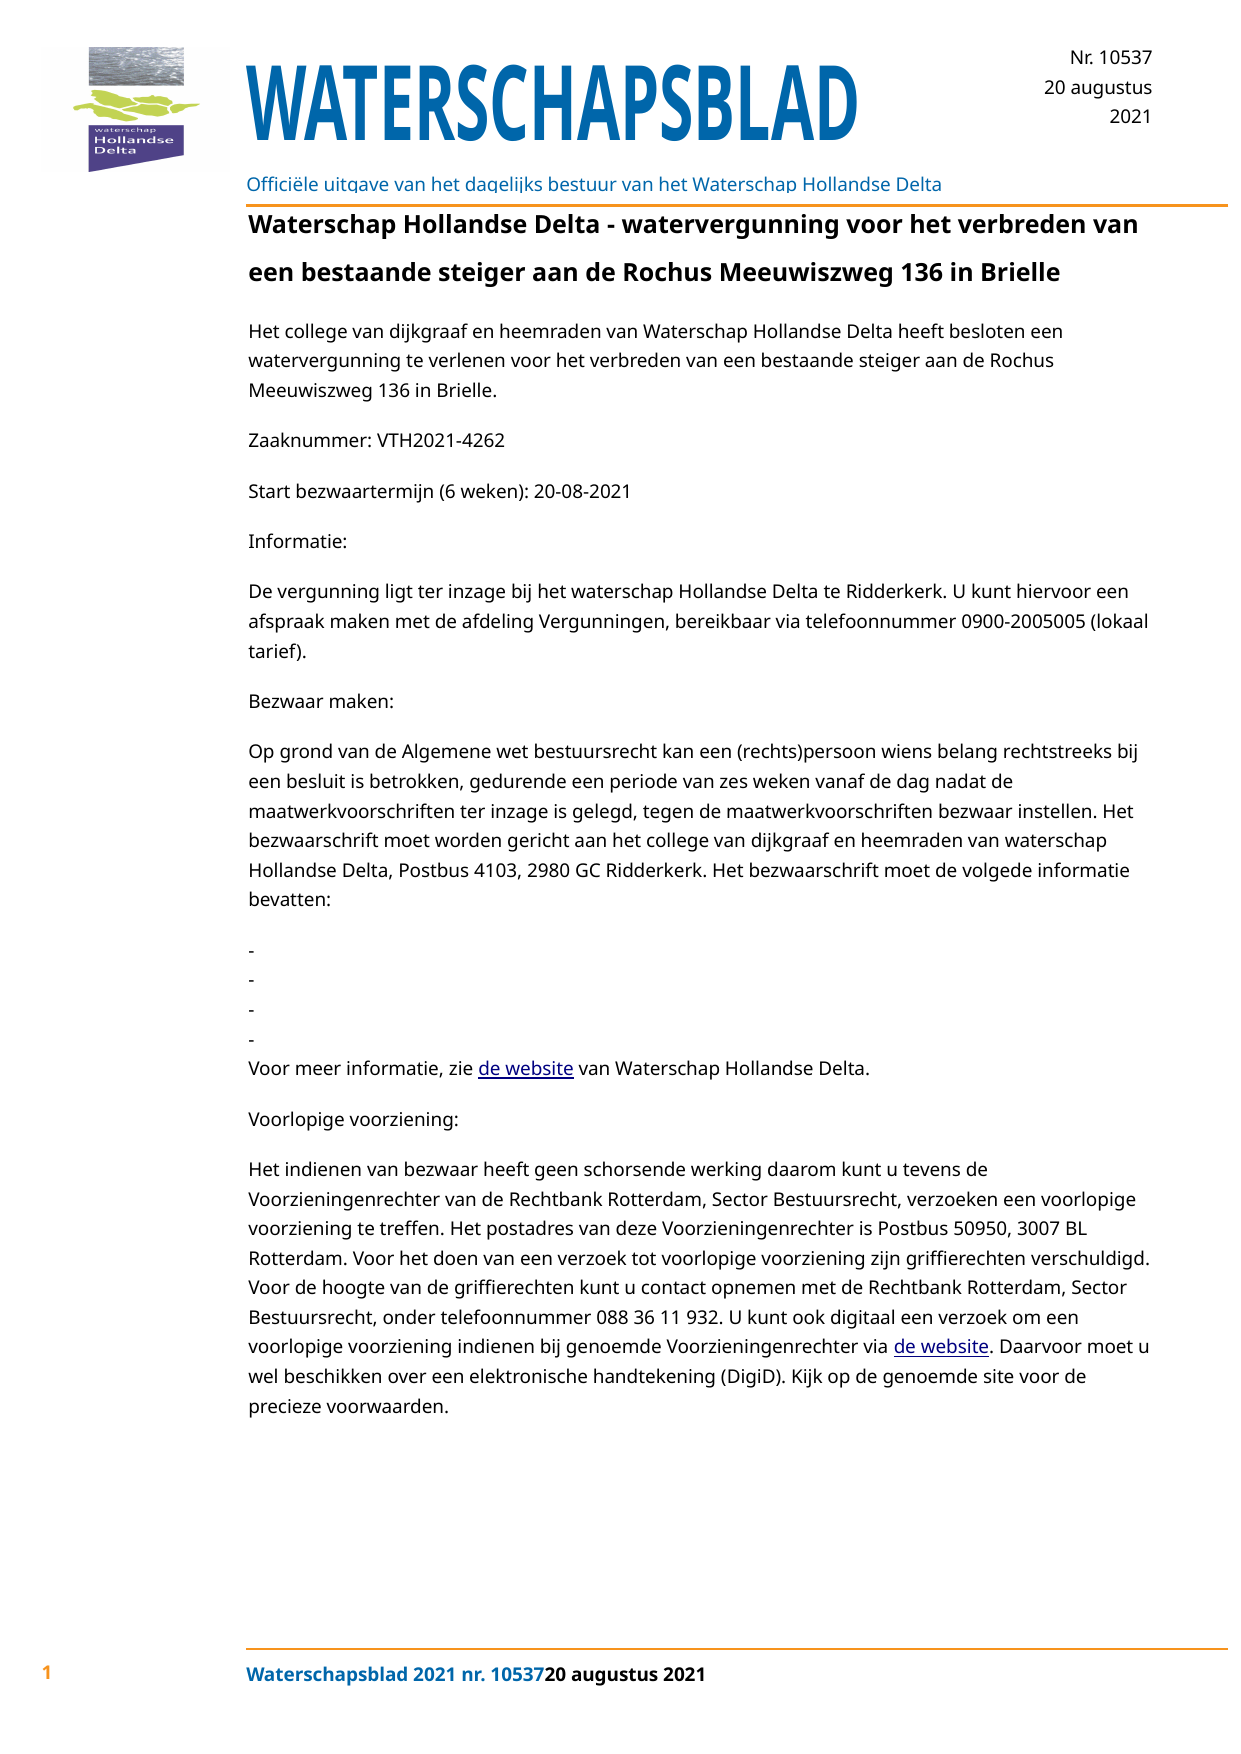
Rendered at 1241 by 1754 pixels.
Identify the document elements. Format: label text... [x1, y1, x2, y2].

text Bezwaar maken: [248, 688, 1152, 714]
text Start bezwaartermijn (6 weken): 20-08-2021 [248, 478, 1152, 504]
picture [41, 47, 231, 172]
text Informatie: [248, 528, 1152, 554]
text Het indienen van bezwaar heeft geen schorsende werking daarom kunt u tevens de Voorzieningenrechter van de Rechtbank Rotterdam, Sector Bestuursrecht, verzoeken een voorlopige voorziening te treffen. Het postadres van deze Voorzieningenrechter is Postbus 50950, 3007 BL Rotterdam. Voor het doen van een verzoek tot voorlopige voorziening zijn griffierechten verschuldigd. Voor de hoogte van de griffierechten kunt u contact opnemen met de Rechtbank Rotterdam, Sector Bestuursrecht, onder telefoonnummer 088 36 11 932. U kunt ook digitaal een verzoek om een voorlopige voorziening indienen bij genoemde Voorzieningenrechter via de website. Daarvoor moet u wel beschikken over een elektronische handtekening (DigiD). Kijk op de genoemde site voor de precieze voorwaarden. [248, 1156, 1152, 1419]
text Het college van dijkgraaf en heemraden van Waterschap Hollandse Delta heeft besloten een watervergunning te verlenen voor het verbreden van een bestaande steiger aan de Rochus Meeuwiszweg 136 in Brielle. [248, 318, 1152, 403]
text Voor meer informatie, zie de website van Waterschap Hollandse Delta. [248, 1055, 1152, 1081]
text Zaaknummer: VTH2021-4262 [248, 427, 1152, 453]
text Op grond van de Algemene wet bestuursrecht kan een (rechts)persoon wiens belang rechtstreeks bij een besluit is betrokken, gedurende een periode van zes weken vanaf de dag nadat de maatwerkvoorschriften ter inzage is gelegd, tegen de maatwerkvoorschriften bezwaar instellen. Het bezwaarschrift moet worden gericht aan het college van dijkgraaf en heemraden van waterschap Hollandse Delta, Postbus 4103, 2980 GC Ridderkerk. Het bezwaarschrift moet de volgede informatie bevatten: [248, 739, 1152, 912]
text Voorlopige voorziening: [248, 1106, 1152, 1132]
text De vergunning ligt ter inzage bij het waterschap Hollandse Delta te Ridderkerk. U kunt hiervoor een afspraak maken met de afdeling Vergunningen, bereikbaar via telefoonnummer 0900-2005005 (lokaal tarief). [248, 579, 1152, 664]
text Waterschap Hollandse Delta - watervergunning voor het verbreden van een bestaande steiger aan de Rochus Meeuwiszweg 136 in Brielle [248, 207, 1152, 288]
